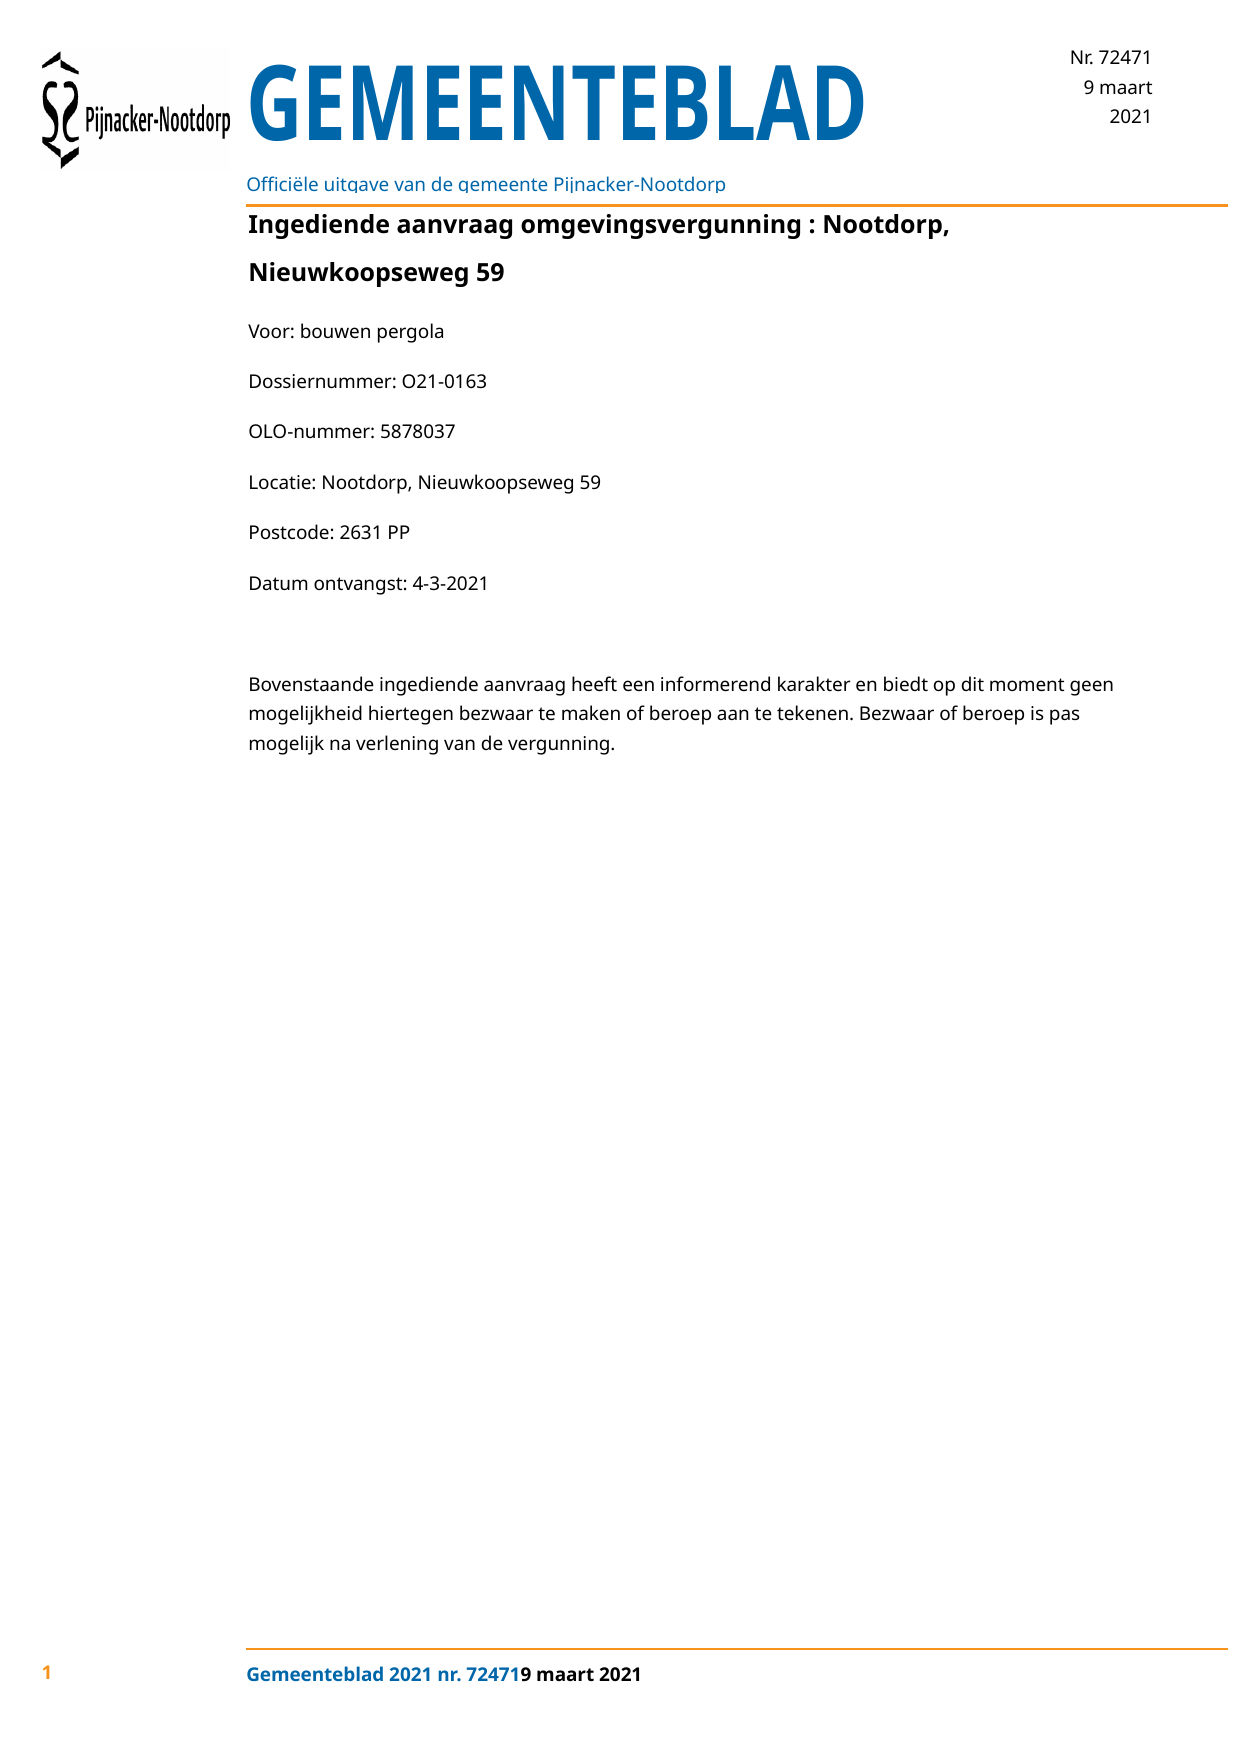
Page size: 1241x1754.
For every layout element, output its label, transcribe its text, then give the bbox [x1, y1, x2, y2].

text Locatie: Nootdorp, Nieuwkoopseweg 59 [248, 469, 1152, 495]
text OLO-nummer: 5878037 [248, 419, 1152, 444]
text Voor: bouwen pergola [248, 318, 1152, 344]
text Datum ontvangst: 4-3-2021 [248, 570, 1152, 596]
text Dossiernummer: O21-0163 [248, 368, 1152, 394]
text Bovenstaande ingediende aanvraag heeft een informerend karakter en biedt op dit moment geen mogelijkheid hiertegen bezwaar te maken of beroep aan te tekenen. Bezwaar of beroep is pas mogelijk na verlening van de vergunning. [248, 671, 1152, 756]
text Ingediende aanvraag omgevingsvergunning : Nootdorp, Nieuwkoopseweg 59 [248, 207, 1152, 288]
picture [41, 47, 231, 172]
text Postcode: 2631 PP [248, 519, 1152, 545]
